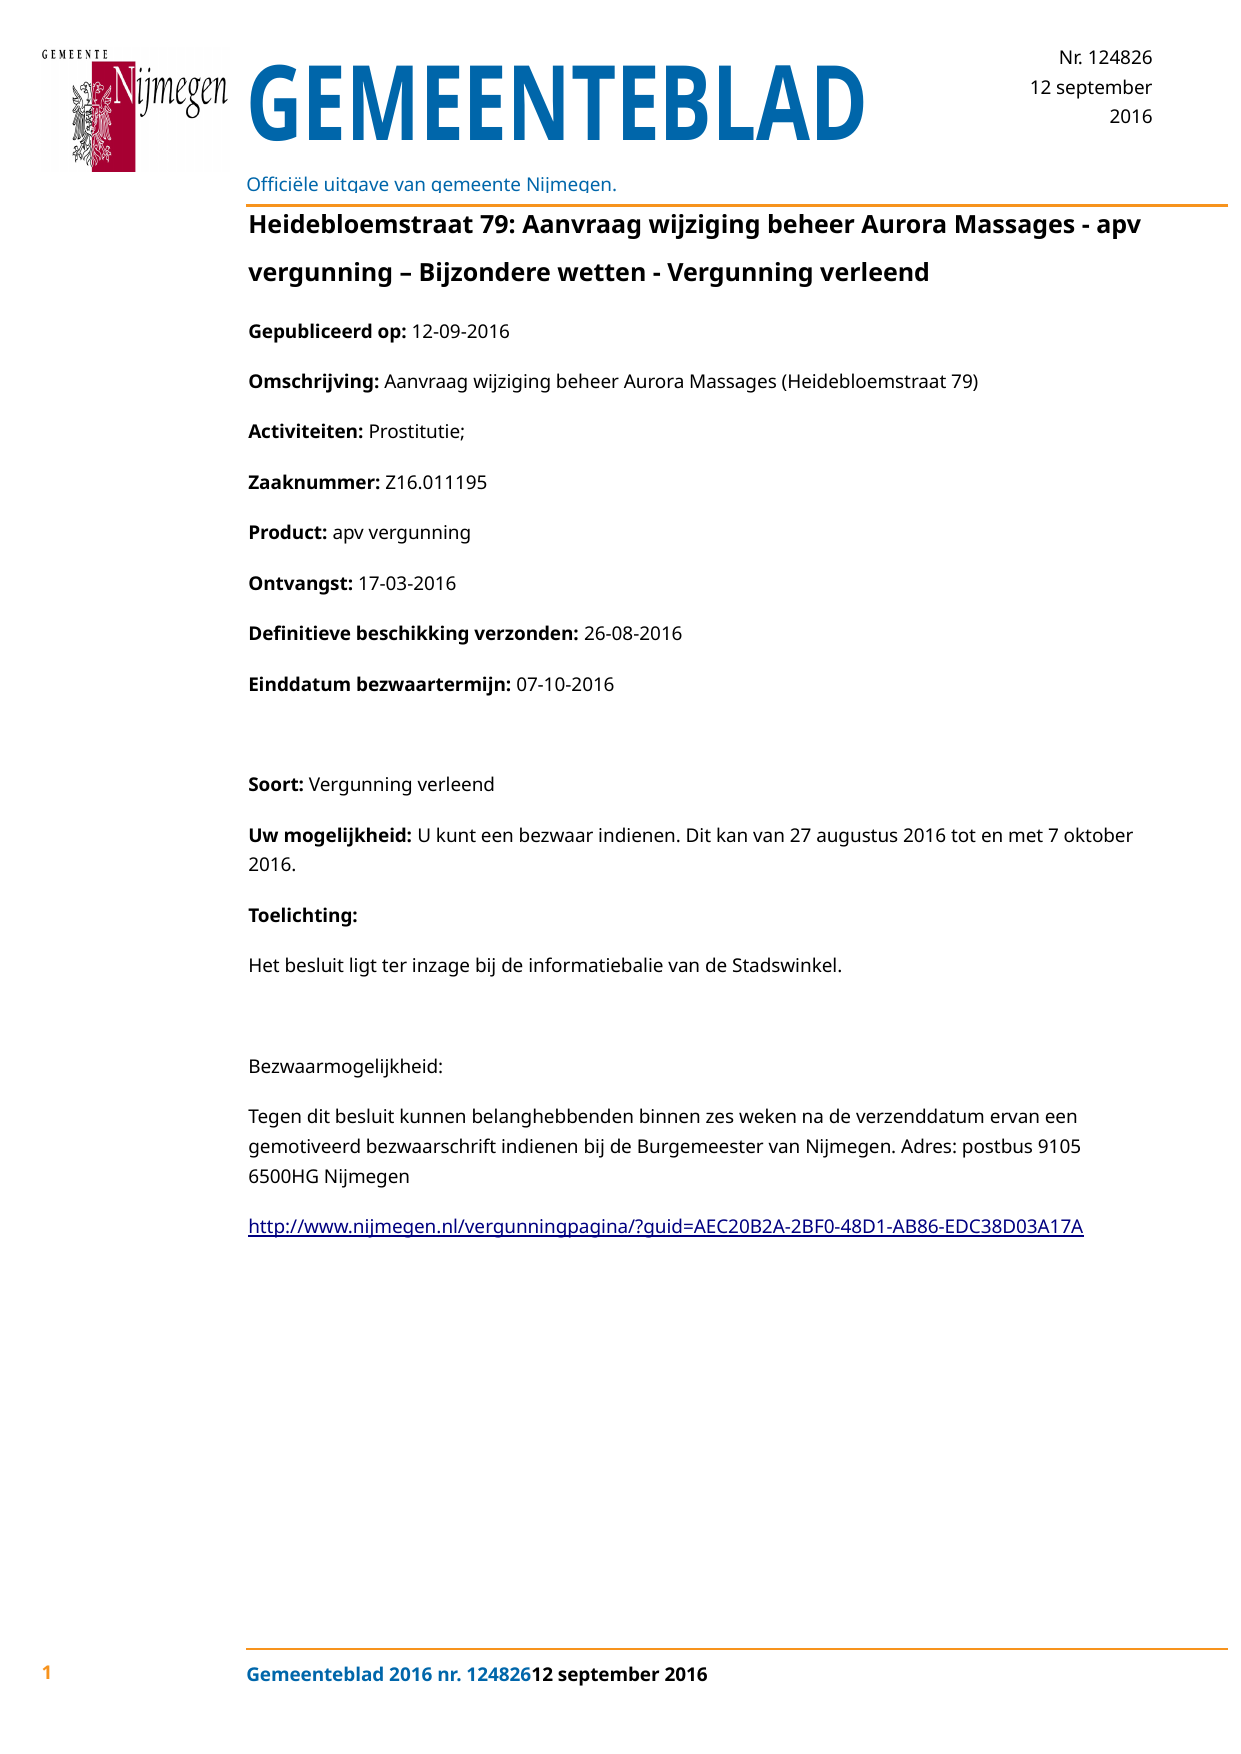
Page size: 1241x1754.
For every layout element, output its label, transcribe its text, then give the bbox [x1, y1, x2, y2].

text Omschrijving: Aanvraag wijziging beheer Aurora Massages (Heidebloemstraat 79) [248, 368, 1152, 394]
text Definitieve beschikking verzonden: 26-08-2016 [248, 620, 1152, 646]
text Activiteiten: Prostitutie; [248, 419, 1152, 444]
text Bezwaarmogelijkheid: [248, 1053, 1152, 1079]
text Heidebloemstraat 79: Aanvraag wijziging beheer Aurora Massages - apv vergunning – Bijzondere wetten - Vergunning verleend [248, 207, 1152, 288]
text Gepubliceerd op: 12-09-2016 [248, 318, 1152, 344]
text Uw mogelijkheid: U kunt een bezwaar indienen. Dit kan van 27 augustus 2016 tot en met 7 oktober 2016. [248, 822, 1152, 877]
text Soort: Vergunning verleend [248, 772, 1152, 797]
text Zaaknummer: Z16.011195 [248, 469, 1152, 495]
text Toelichting: [248, 902, 1152, 928]
text Het besluit ligt ter inzage bij de informatiebalie van de Stadswinkel. [248, 952, 1152, 978]
text http://www.nijmegen.nl/vergunningpagina/?guid=AEC20B2A-2BF0-48D1-AB86-EDC38D03A17A [248, 1213, 1152, 1239]
text Einddatum bezwaartermijn: 07-10-2016 [248, 671, 1152, 697]
text Ontvangst: 17-03-2016 [248, 570, 1152, 596]
picture [41, 47, 231, 172]
text Tegen dit besluit kunnen belanghebbenden binnen zes weken na de verzenddatum ervan een gemotiveerd bezwaarschrift indienen bij de Burgemeester van Nijmegen. Adres: postbus 9105 6500HG Nijmegen [248, 1104, 1152, 1189]
text Product: apv vergunning [248, 519, 1152, 545]
